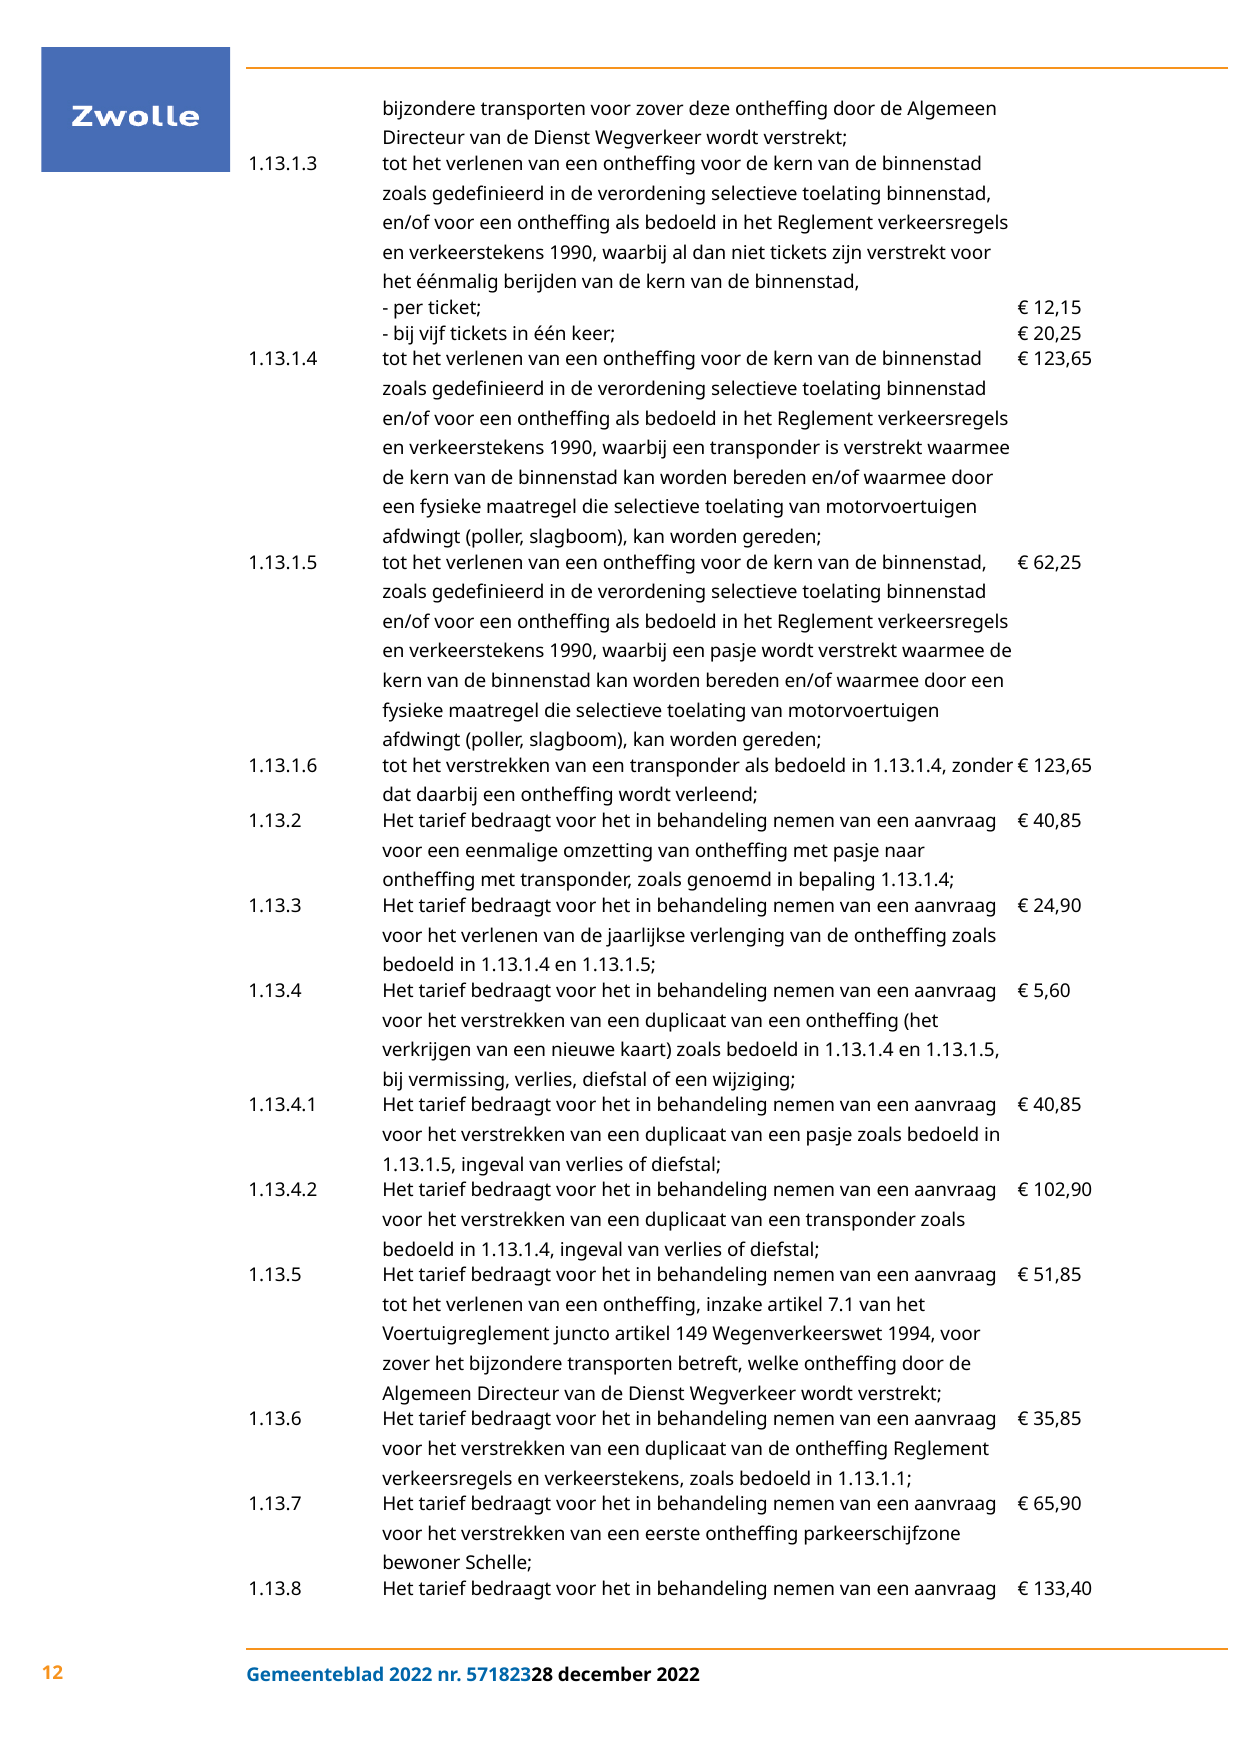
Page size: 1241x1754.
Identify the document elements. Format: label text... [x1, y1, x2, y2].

table_cell € 20,25 [1018, 320, 1152, 346]
table_cell Het tarief bedraagt voor het in behandeling nemen van een aanvraag voor het verlenen van de jaarlijkse verlenging van de ontheffing zoals bedoeld in 1.13.1.4 en 1.13.1.5; [382, 892, 1017, 977]
table_cell Het tarief bedraagt voor het in behandeling nemen van een aanvraag voor het verstrekken van een duplicaat van een transponder zoals bedoeld in 1.13.1.4, ingeval van verlies of diefstal; [382, 1177, 1017, 1261]
table_cell 1.13.1.5 [248, 549, 382, 752]
table_cell 1.13.1.4 [248, 346, 382, 549]
table_cell € 5,60 [1018, 977, 1152, 1092]
table_cell Het tarief bedraagt voor het in behandeling nemen van een aanvraag voor het verstrekken van een duplicaat van een pasje zoals bedoeld in 1.13.1.5, ingeval van verlies of diefstal; [382, 1092, 1017, 1177]
table_cell € 123,65 [1018, 752, 1152, 807]
table_cell 1.13.6 [248, 1406, 382, 1490]
table_cell 1.13.4.1 [248, 1092, 382, 1177]
table_cell 1.13.4 [248, 977, 382, 1092]
table_cell € 40,85 [1018, 1092, 1152, 1177]
table_cell Het tarief bedraagt voor het in behandeling nemen van een aanvraag tot het verlenen van een ontheffing, inzake artikel 7.1 van het Voertuigreglement juncto artikel 149 Wegenverkeerswet 1994, voor zover het bijzondere transporten betreft, welke ontheffing door de Algemeen Directeur van de Dienst Wegverkeer wordt verstrekt; [382, 1261, 1017, 1406]
table_cell € 102,90 [1018, 1177, 1152, 1261]
table_cell 1.13.4.2 [248, 1177, 382, 1261]
picture [41, 47, 231, 172]
table_cell Het tarief bedraagt voor het in behandeling nemen van een aanvraag voor een eenmalige omzetting van ontheffing met pasje naar ontheffing met transponder, zoals genoemd in bepaling 1.13.1.4; [382, 808, 1017, 892]
table_cell [248, 294, 382, 320]
table_cell tot het verlenen van een ontheffing voor de kern van de binnenstad zoals gedefinieerd in de verordening selectieve toelating binnenstad en/of voor een ontheffing als bedoeld in het Reglement verkeersregels en verkeerstekens 1990, waarbij een transponder is verstrekt waarmee de kern van de binnenstad kan worden bereden en/of waarmee door een fysieke maatregel die selectieve toelating van motorvoertuigen afdwingt (poller, slagboom), kan worden gereden; [382, 346, 1017, 549]
table_cell tot het verlenen van een ontheffing voor de kern van de binnenstad zoals gedefinieerd in de verordening selectieve toelating binnenstad, en/of voor een ontheffing als bedoeld in het Reglement verkeersregels en verkeerstekens 1990, waarbij al dan niet tickets zijn verstrekt voor het éénmalig berijden van de kern van de binnenstad, [382, 150, 1017, 294]
table_cell € 62,25 [1018, 549, 1152, 752]
table_cell Het tarief bedraagt voor het in behandeling nemen van een aanvraag voor het verstrekken van een duplicaat van een ontheffing (het verkrijgen van een nieuwe kaart) zoals bedoeld in 1.13.1.4 en 1.13.1.5, bij vermissing, verlies, diefstal of een wijziging; [382, 977, 1017, 1092]
table_cell € 133,40 [1018, 1575, 1152, 1601]
table_cell 1.13.2 [248, 808, 382, 892]
table_cell bijzondere transporten voor zover deze ontheffing door de Algemeen Directeur van de Dienst Wegverkeer wordt verstrekt; [382, 95, 1017, 150]
table_cell [248, 95, 382, 150]
table_cell [248, 320, 382, 346]
table_cell 1.13.1.3 [248, 150, 382, 294]
table_cell - bij vijf tickets in één keer; [382, 320, 1017, 346]
table_cell € 35,85 [1018, 1406, 1152, 1490]
table_cell 1.13.3 [248, 892, 382, 977]
table_cell 1.13.5 [248, 1261, 382, 1406]
table_cell € 24,90 [1018, 892, 1152, 977]
table_cell tot het verlenen van een ontheffing voor de kern van de binnenstad, zoals gedefinieerd in de verordening selectieve toelating binnenstad en/of voor een ontheffing als bedoeld in het Reglement verkeersregels en verkeerstekens 1990, waarbij een pasje wordt verstrekt waarmee de kern van de binnenstad kan worden bereden en/of waarmee door een fysieke maatregel die selectieve toelating van motorvoertuigen afdwingt (poller, slagboom), kan worden gereden; [382, 549, 1017, 752]
table_cell [1018, 150, 1152, 294]
table_cell Het tarief bedraagt voor het in behandeling nemen van een aanvraag [382, 1575, 1017, 1601]
table_cell € 65,90 [1018, 1490, 1152, 1575]
table_cell [1018, 95, 1152, 150]
table_cell € 51,85 [1018, 1261, 1152, 1406]
table_cell - per ticket; [382, 294, 1017, 320]
table_cell Het tarief bedraagt voor het in behandeling nemen van een aanvraag voor het verstrekken van een duplicaat van de ontheffing Reglement verkeersregels en verkeerstekens, zoals bedoeld in 1.13.1.1; [382, 1406, 1017, 1490]
table_cell Het tarief bedraagt voor het in behandeling nemen van een aanvraag voor het verstrekken van een eerste ontheffing parkeerschijfzone bewoner Schelle; [382, 1490, 1017, 1575]
table_cell € 12,15 [1018, 294, 1152, 320]
table_cell 1.13.1.6 [248, 752, 382, 807]
table_cell 1.13.8 [248, 1575, 382, 1601]
table_cell € 40,85 [1018, 808, 1152, 892]
table_cell tot het verstrekken van een transponder als bedoeld in 1.13.1.4, zonder dat daarbij een ontheffing wordt verleend; [382, 752, 1017, 807]
table_cell 1.13.7 [248, 1490, 382, 1575]
table_cell € 123,65 [1018, 346, 1152, 549]
